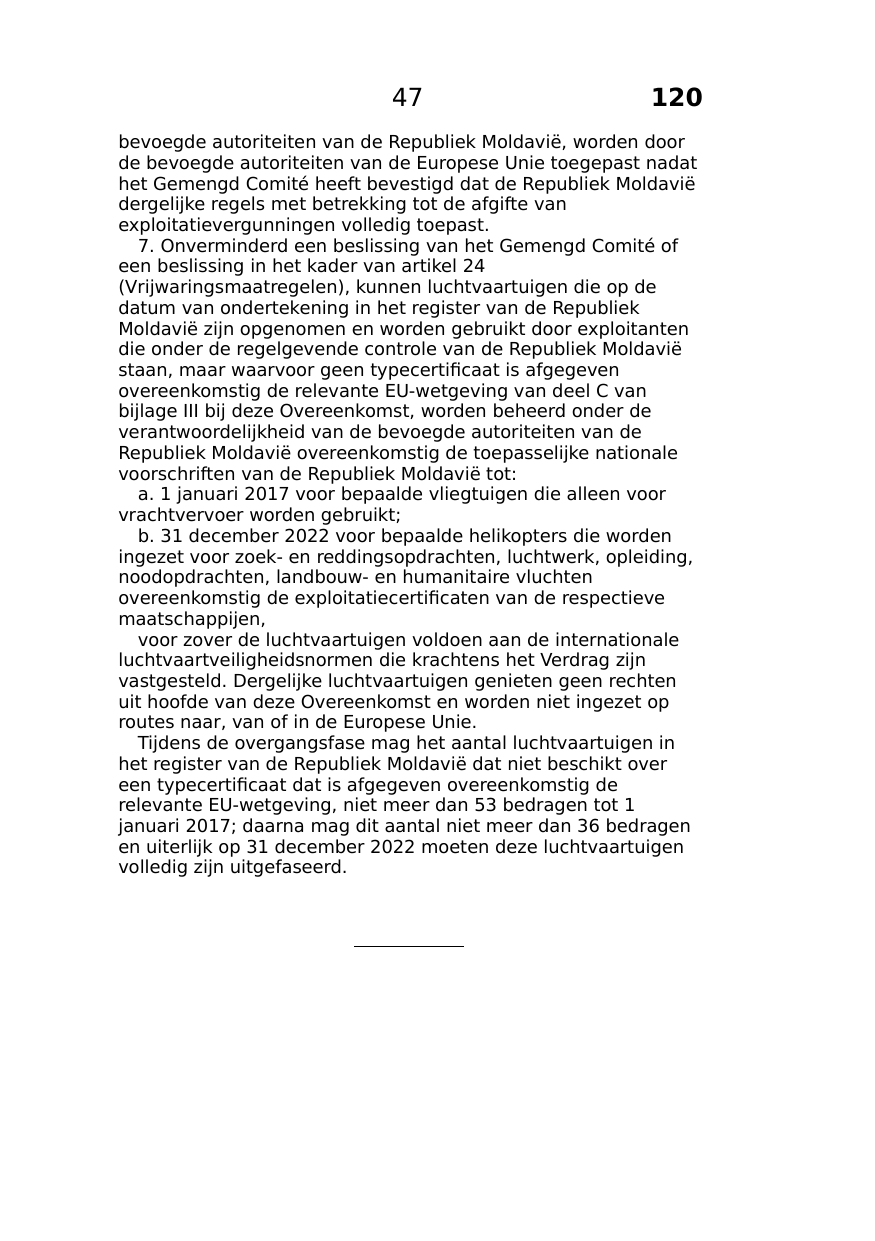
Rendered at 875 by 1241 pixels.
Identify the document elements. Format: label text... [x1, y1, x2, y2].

text voor zover de luchtvaartuigen voldoen aan de internationale luchtvaartveiligheidsnormen die krachtens het Verdrag zijn vastgesteld. Dergelijke luchtvaartuigen genieten geen rechten uit hoofde van deze Overeenkomst en worden niet ingezet op routes naar, van of in de Europese Unie. [118, 629, 703, 733]
text b. 31 december 2022 voor bepaalde helikopters die worden ingezet voor zoek- en reddingsopdrachten, luchtwerk, opleiding, noodopdrachten, landbouw- en humanitaire vluchten overeenkomstig de exploitatiecertificaten van de respectieve maatschappijen, [118, 526, 703, 629]
text bevoegde autoriteiten van de Republiek Moldavië, worden door de bevoegde autoriteiten van de Europese Unie toegepast nadat het Gemengd Comité heeft bevestigd dat de Republiek Moldavië dergelijke regels met betrekking tot de afgifte van exploitatievergunningen volledig toepast. [118, 132, 703, 236]
text 7. Onverminderd een beslissing van het Gemengd Comité of een beslissing in het kader van artikel 24 (Vrijwaringsmaatregelen), kunnen luchtvaartuigen die op de datum van ondertekening in het register van de Republiek Moldavië zijn opgenomen en worden gebruikt door exploitanten die onder de regelgevende controle van de Republiek Moldavië staan, maar waarvoor geen typecertificaat is afgegeven overeenkomstig de relevante EU-wetgeving van deel C van bijlage III bij deze Overeenkomst, worden beheerd onder de verantwoordelijkheid van de bevoegde autoriteiten van de Republiek Moldavië overeenkomstig de toepasselijke nationale voorschriften van de Republiek Moldavië tot: [118, 236, 703, 484]
text Tijdens de overgangsfase mag het aantal luchtvaartuigen in het register van de Republiek Moldavië dat niet beschikt over een typecertificaat dat is afgegeven overeenkomstig de relevante EU-wetgeving, niet meer dan 53 bedragen tot 1 januari 2017; daarna mag dit aantal niet meer dan 36 bedragen en uiterlijk op 31 december 2022 moeten deze luchtvaartuigen volledig zijn uitgefaseerd. [118, 733, 703, 878]
text a. 1 januari 2017 voor bepaalde vliegtuigen die alleen voor vrachtvervoer worden gebruikt; [118, 484, 703, 526]
